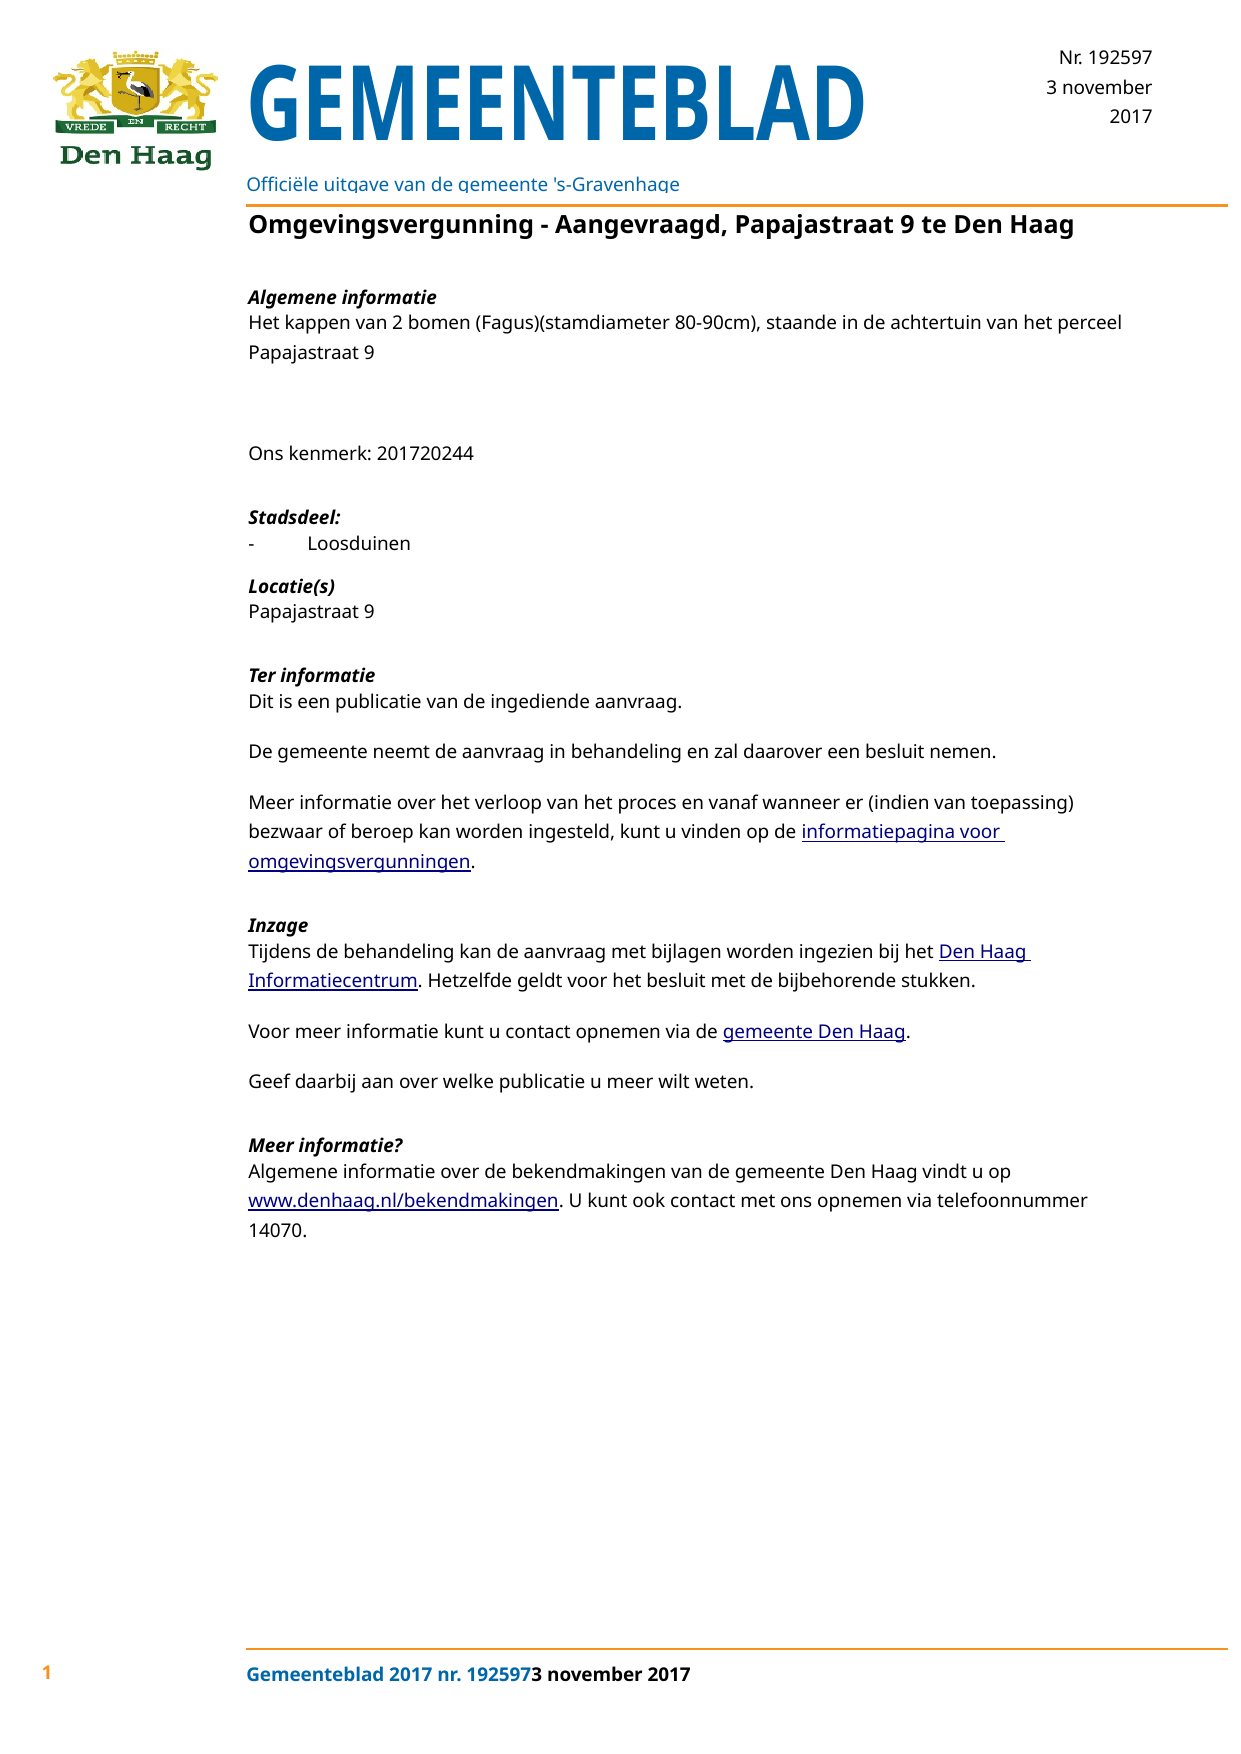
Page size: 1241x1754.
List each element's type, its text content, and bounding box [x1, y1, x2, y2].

text Geef daarbij aan over welke publicatie u meer wilt weten. [248, 1068, 1152, 1094]
text Voor meer informatie kunt u contact opnemen via de gemeente Den Haag. [248, 1018, 1152, 1044]
text Het kappen van 2 bomen (Fagus)(stamdiameter 80-90cm), staande in de achtertuin van het perceel Papajastraat 9 [248, 309, 1152, 365]
text Ter informatie [248, 662, 1152, 688]
text Tijdens de behandeling kan de aanvraag met bijlagen worden ingezien bij het Den Haag Informatiecentrum. Hetzelfde geldt voor het besluit met de bijbehorende stukken. [248, 938, 1152, 993]
text De gemeente neemt de aanvraag in behandeling en zal daarover een besluit nemen. [248, 739, 1152, 764]
text Locatie(s) [248, 573, 1152, 598]
list Loosduinen [248, 530, 1152, 555]
text Stadsdeel: [248, 504, 1152, 530]
text Omgevingsvergunning - Aangevraagd, Papajastraat 9 te Den Haag [248, 207, 1152, 241]
text Inzage [248, 912, 1152, 938]
picture [41, 47, 231, 172]
text Meer informatie over het verloop van het proces en vanaf wanneer er (indien van toepassing) bezwaar of beroep kan worden ingesteld, kunt u vinden op de informatiepagina voor omgevingsvergunningen. [248, 789, 1152, 874]
text Algemene informatie [248, 284, 1152, 309]
text Algemene informatie over de bekendmakingen van de gemeente Den Haag vindt u op www.denhaag.nl/bekendmakingen. U kunt ook contact met ons opnemen via telefoonnummer 14070. [248, 1158, 1152, 1243]
text Papajastraat 9 [248, 598, 1152, 624]
text Dit is een publicatie van de ingediende aanvraag. [248, 688, 1152, 714]
text Meer informatie? [248, 1132, 1152, 1158]
text Ons kenmerk: 201720244 [248, 440, 1152, 466]
